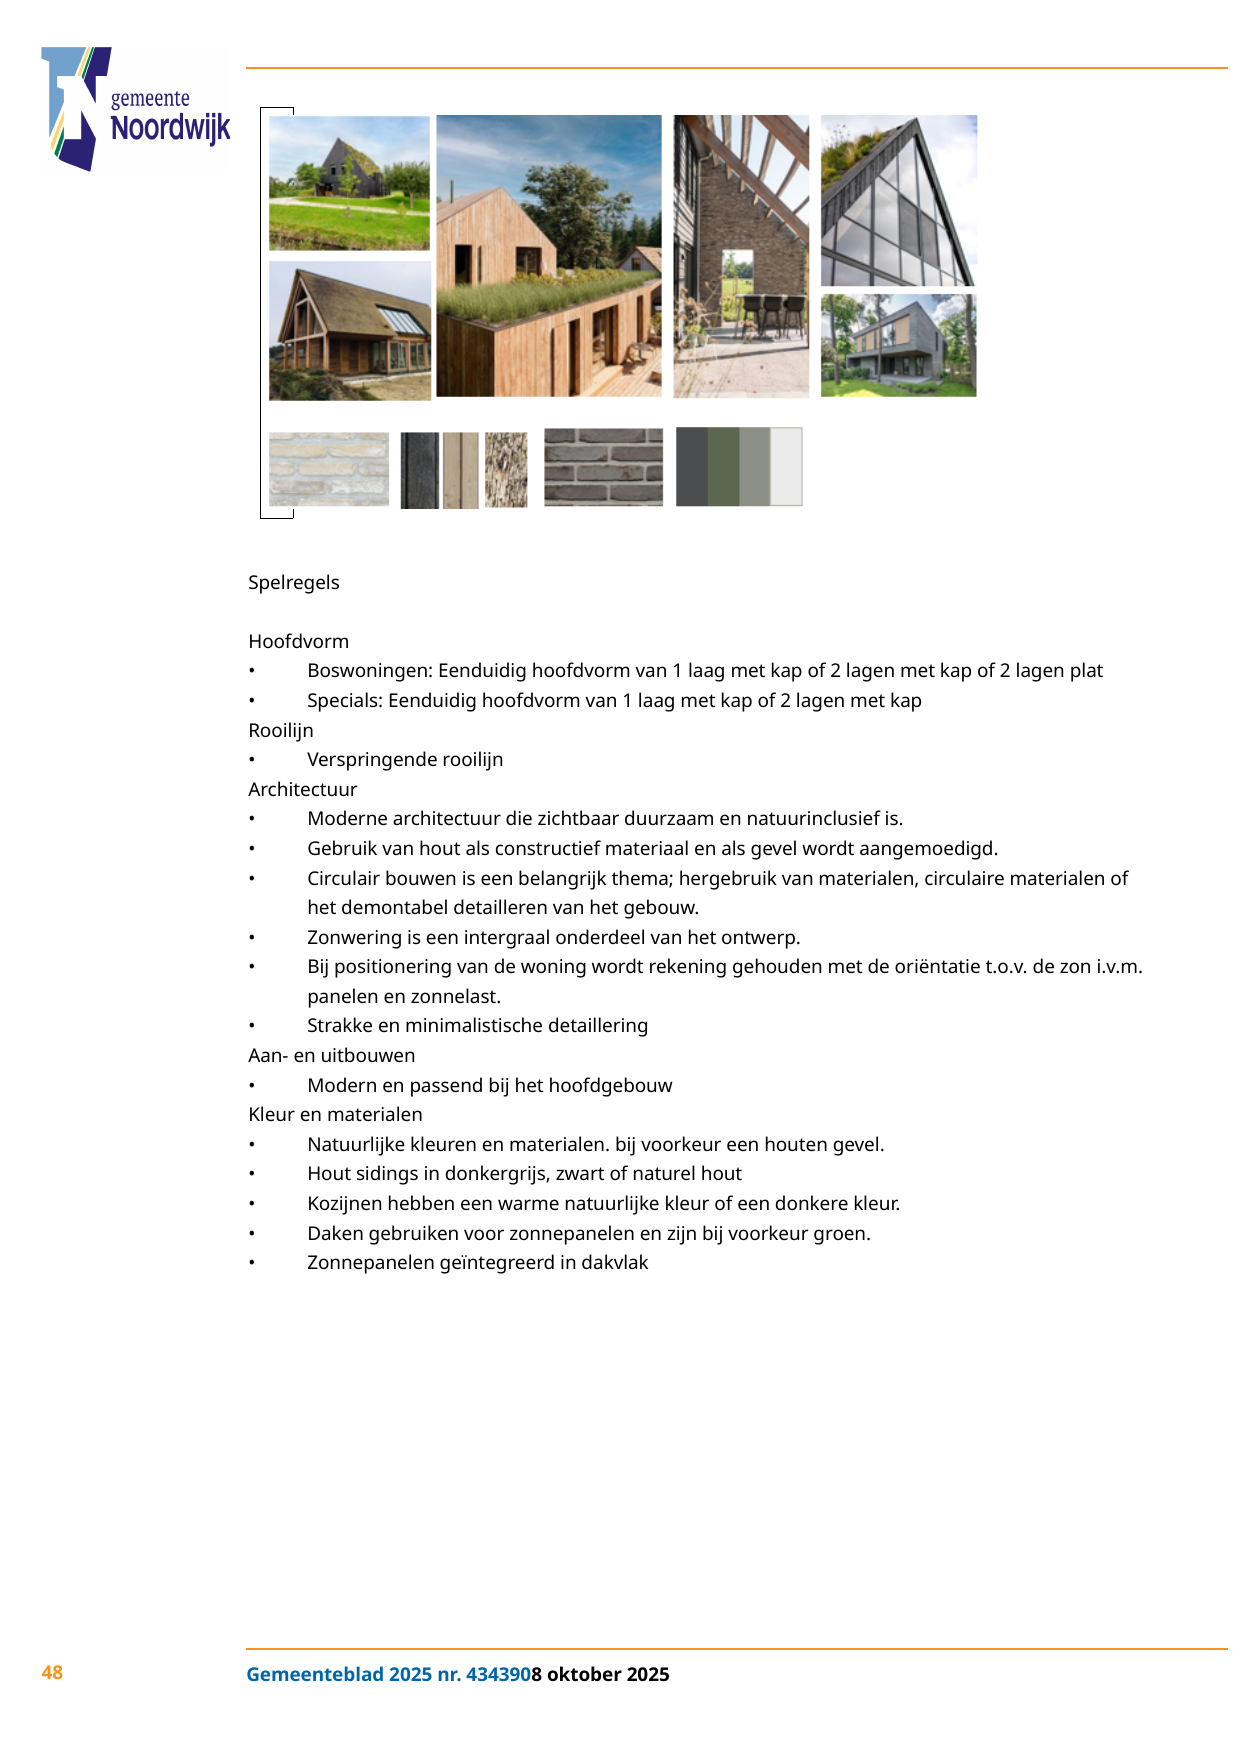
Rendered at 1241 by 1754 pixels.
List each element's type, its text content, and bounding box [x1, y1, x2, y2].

picture [268, 115, 978, 509]
picture [41, 47, 231, 172]
table_header Spelregels Hoofdvorm Boswoningen: Eenduidig hoofdvorm van 1 laag met kap of 2 lagen met kap of 2 lagen plat Specials: Eenduidig hoofdvorm van 1 laag met kap of 2 lagen met kap Rooilijn Verspringende rooilijn Architectuur Moderne architectuur die zichtbaar duurzaam en natuurinclusief is. Gebruik van hout als constructief materiaal en als gevel wordt aangemoedigd. Circulair bouwen is een belangrijk thema; hergebruik van materialen, circulaire materialen of het demontabel detailleren van het gebouw. Zonwering is een intergraal onderdeel van het ontwerp. Bij positionering van de woning wordt rekening gehouden met de oriëntatie t.o.v. de zon i.v.m. panelen en zonnelast. Strakke en minimalistische detaillering Aan- en uitbouwen Modern en passend bij het hoofdgebouw Kleur en materialen Natuurlijke kleuren en materialen. bij voorkeur een houten gevel. Hout sidings in donkergrijs, zwart of naturel hout Kozijnen hebben een warme natuurlijke kleur of een donkere kleur. Daken gebruiken voor zonnepanelen en zijn bij voorkeur groen. Zonnepanelen geïntegreerd in dakvlak [248, 569, 1152, 1275]
